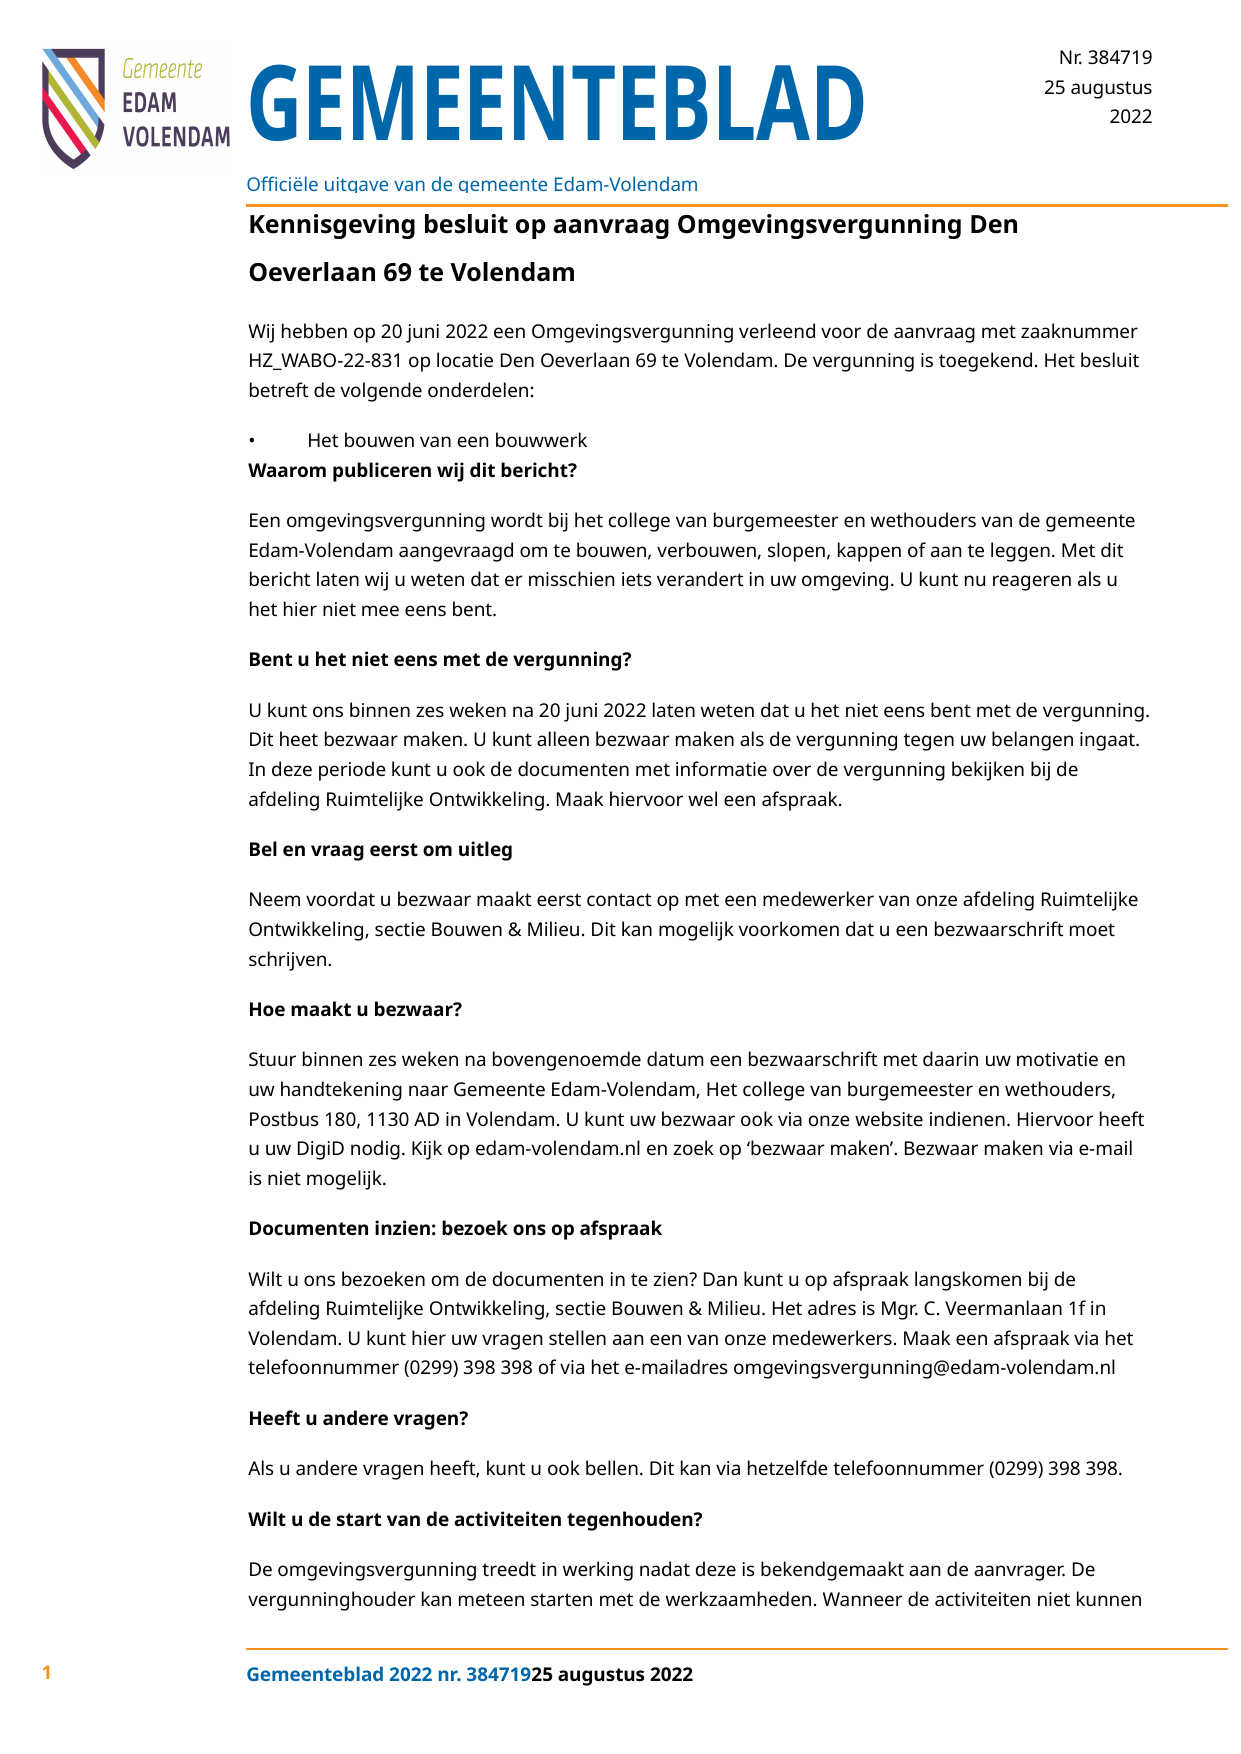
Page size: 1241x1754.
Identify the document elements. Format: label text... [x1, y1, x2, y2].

text Stuur binnen zes weken na bovengenoemde datum een bezwaarschrift met daarin uw motivatie en uw handtekening naar Gemeente Edam-Volendam, Het college van burgemeester en wethouders, Postbus 180, 1130 AD in Volendam. U kunt uw bezwaar ook via onze website indienen. Hiervoor heeft u uw DigiD nodig. Kijk op edam-volendam.nl en zoek op ‘bezwaar maken’. Bezwaar maken via e-mail is niet mogelijk. [248, 1047, 1152, 1191]
text Bel en vraag eerst om uitleg [248, 836, 1152, 862]
text Kennisgeving besluit op aanvraag Omgevingsvergunning Den Oeverlaan 69 te Volendam [248, 207, 1152, 288]
text Hoe maakt u bezwaar? [248, 996, 1152, 1022]
text Wij hebben op 20 juni 2022 een Omgevingsvergunning verleend voor de aanvraag met zaaknummer HZ_WABO-22-831 op locatie Den Oeverlaan 69 te Volendam. De vergunning is toegekend. Het besluit betreft de volgende onderdelen: [248, 318, 1152, 403]
text Documenten inzien: bezoek ons op afspraak [248, 1215, 1152, 1241]
text Een omgevingsvergunning wordt bij het college van burgemeester en wethouders van de gemeente Edam-Volendam aangevraagd om te bouwen, verbouwen, slopen, kappen of aan te leggen. Met dit bericht laten wij u weten dat er misschien iets verandert in uw omgeving. U kunt nu reageren als u het hier niet mee eens bent. [248, 507, 1152, 622]
text U kunt ons binnen zes weken na 20 juni 2022 laten weten dat u het niet eens bent met de vergunning. Dit heet bezwaar maken. U kunt alleen bezwaar maken als de vergunning tegen uw belangen ingaat. In deze periode kunt u ook de documenten met informatie over de vergunning bekijken bij de afdeling Ruimtelijke Ontwikkeling. Maak hiervoor wel een afspraak. [248, 697, 1152, 812]
list Het bouwen van een bouwwerk [248, 427, 1152, 453]
text Als u andere vragen heeft, kunt u ook bellen. Dit kan via hetzelfde telefoonnummer (0299) 398 398. [248, 1455, 1152, 1481]
text Waarom publiceren wij dit bericht? [248, 457, 1152, 483]
text Heeft u andere vragen? [248, 1405, 1152, 1431]
text Wilt u ons bezoeken om de documenten in te zien? Dan kunt u op afspraak langskomen bij de afdeling Ruimtelijke Ontwikkeling, sectie Bouwen & Milieu. Het adres is Mgr. C. Veermanlaan 1f in Volendam. U kunt hier uw vragen stellen aan een van onze medewerkers. Maak een afspraak via het telefoonnummer (0299) 398 398 of via het e-mailadres omgevingsvergunning@edam-volendam.nl [248, 1266, 1152, 1380]
picture [41, 47, 231, 172]
text Wilt u de start van de activiteiten tegenhouden? [248, 1506, 1152, 1532]
text De omgevingsvergunning treedt in werking nadat deze is bekendgemaakt aan de aanvrager. De vergunninghouder kan meteen starten met de werkzaamheden. Wanneer de activiteiten niet kunnen [248, 1556, 1152, 1612]
text Bent u het niet eens met de vergunning? [248, 647, 1152, 672]
text Neem voordat u bezwaar maakt eerst contact op met een medewerker van onze afdeling Ruimtelijke Ontwikkeling, sectie Bouwen & Milieu. Dit kan mogelijk voorkomen dat u een bezwaarschrift moet schrijven. [248, 887, 1152, 972]
